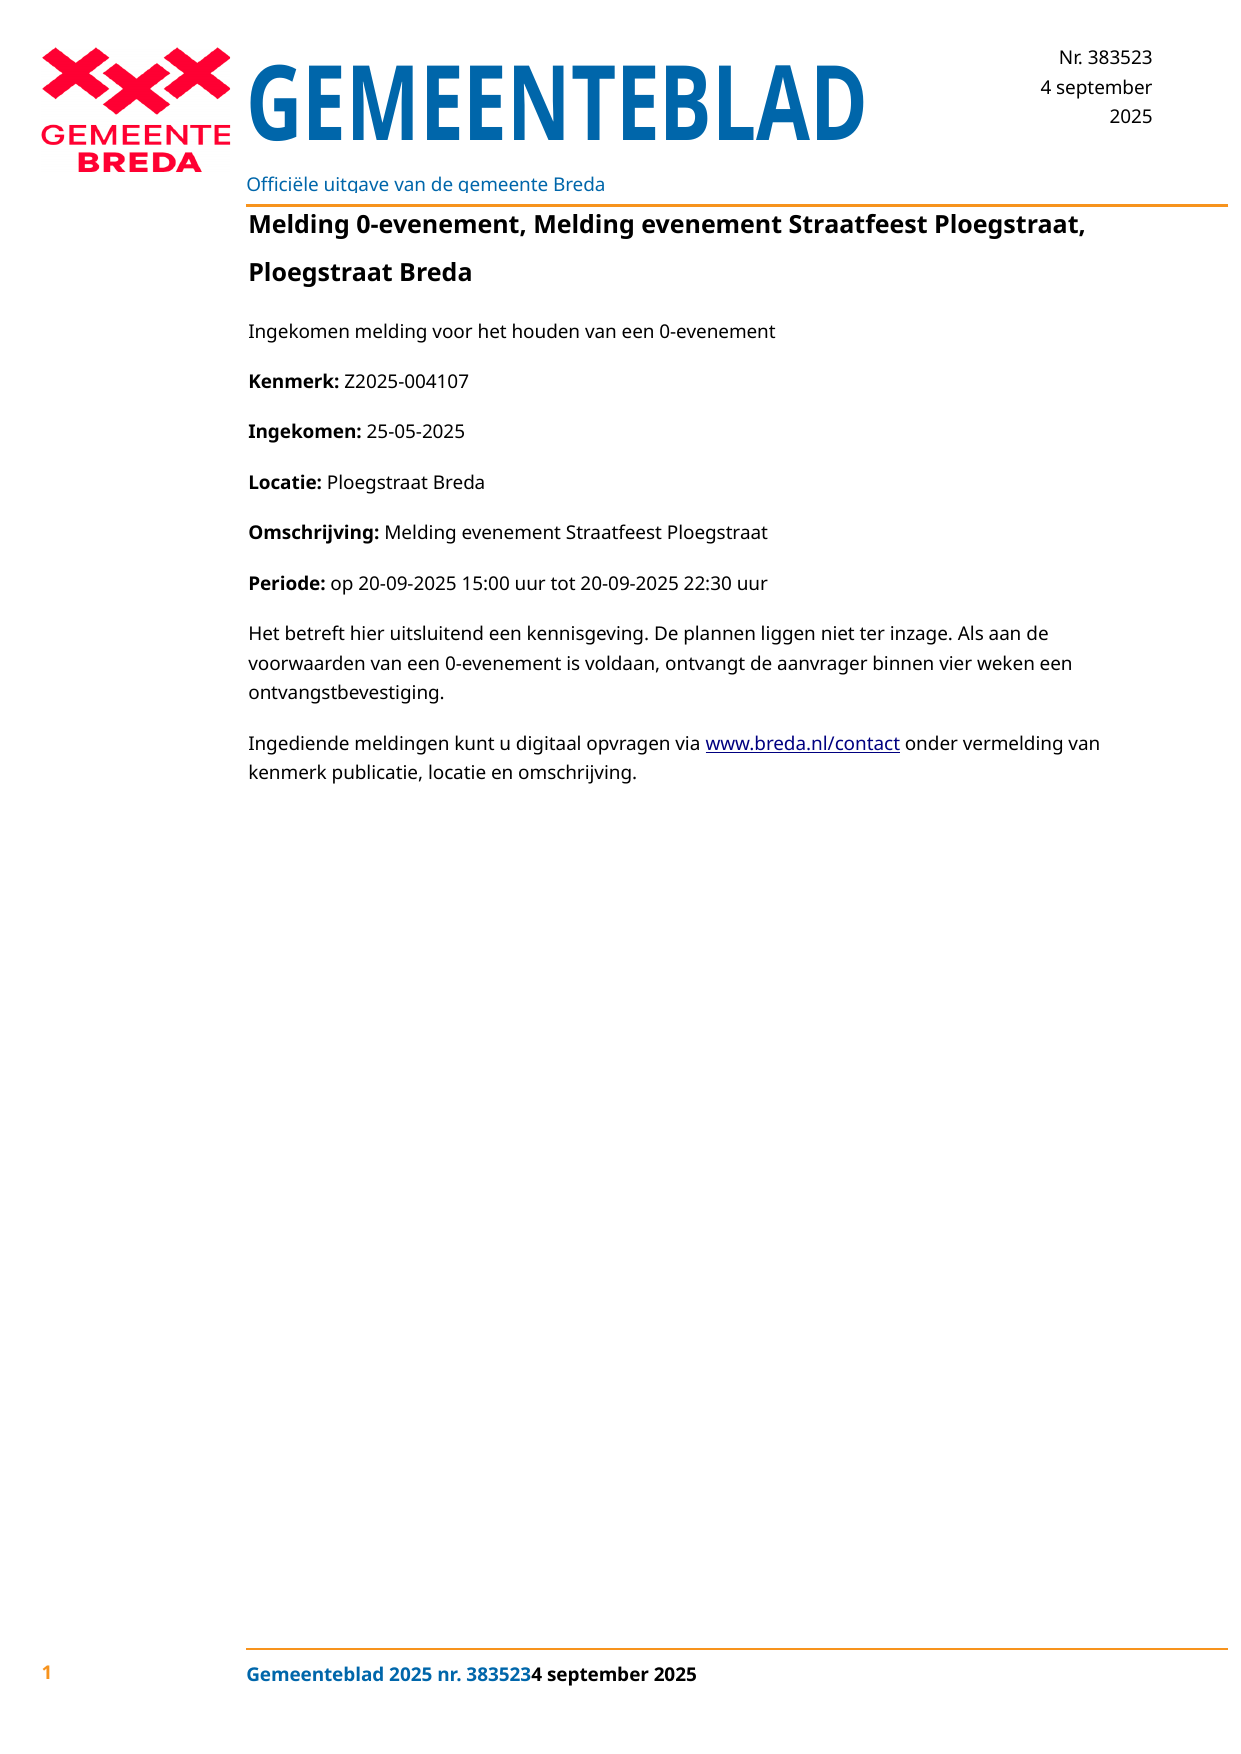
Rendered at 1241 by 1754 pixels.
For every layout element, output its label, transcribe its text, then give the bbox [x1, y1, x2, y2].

text Ingekomen melding voor het houden van een 0-evenement [248, 318, 1152, 344]
text Het betreft hier uitsluitend een kennisgeving. De plannen liggen niet ter inzage. Als aan de voorwaarden van een 0-evenement is voldaan, ontvangt de aanvrager binnen vier weken een ontvangstbevestiging. [248, 620, 1152, 705]
text Omschrijving: Melding evenement Straatfeest Ploegstraat [248, 519, 1152, 545]
text Ingekomen: 25-05-2025 [248, 419, 1152, 444]
text Locatie: Ploegstraat Breda [248, 469, 1152, 495]
text Melding 0-evenement, Melding evenement Straatfeest Ploegstraat, Ploegstraat Breda [248, 207, 1152, 288]
text Kenmerk: Z2025-004107 [248, 368, 1152, 394]
text Ingediende meldingen kunt u digitaal opvragen via www.breda.nl/contact onder vermelding van kenmerk publicatie, locatie en omschrijving. [248, 730, 1152, 785]
picture [41, 47, 231, 172]
text Periode: op 20-09-2025 15:00 uur tot 20-09-2025 22:30 uur [248, 570, 1152, 596]
